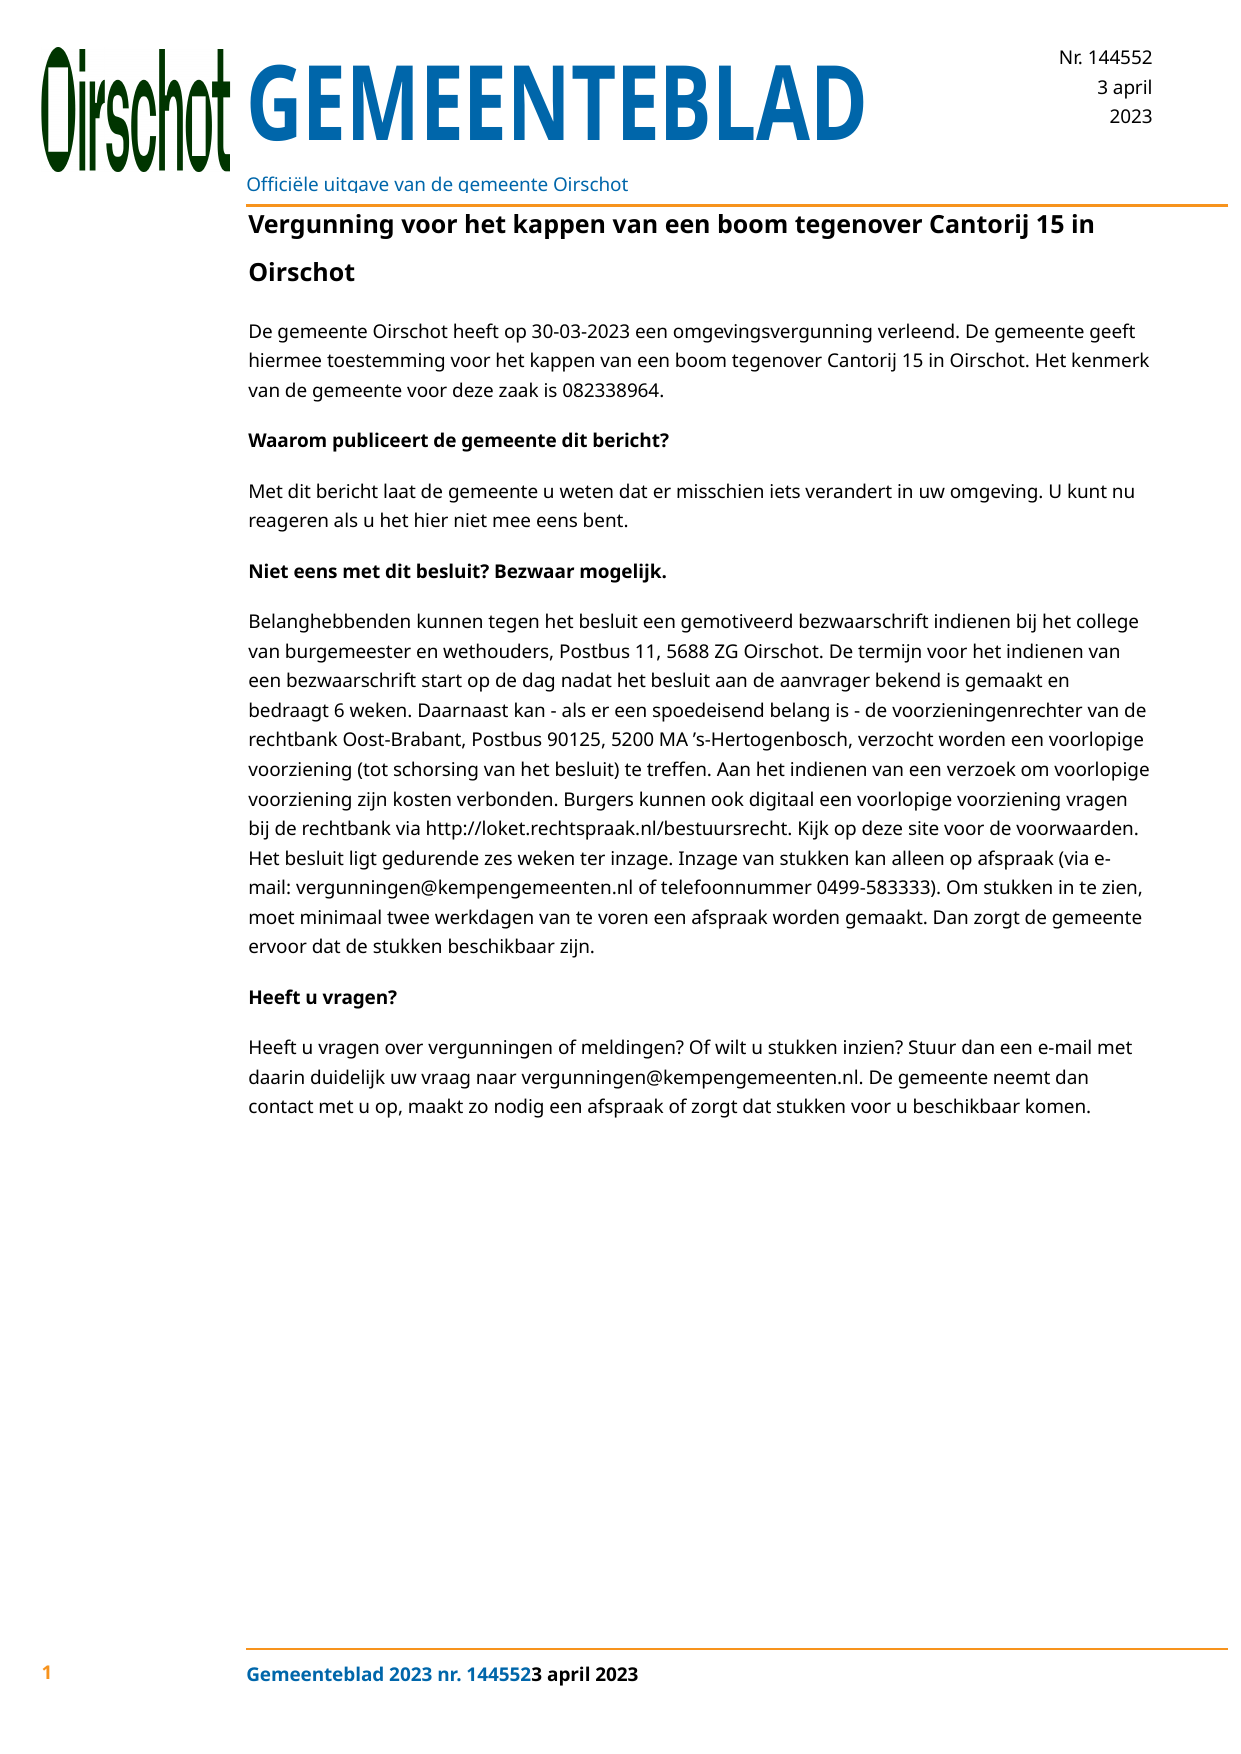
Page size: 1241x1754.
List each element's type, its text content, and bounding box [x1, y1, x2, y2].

text Met dit bericht laat de gemeente u weten dat er misschien iets verandert in uw omgeving. U kunt nu reageren als u het hier niet mee eens bent. [248, 478, 1152, 533]
text Niet eens met dit besluit? Bezwaar mogelijk. [248, 558, 1152, 584]
picture [41, 47, 231, 172]
text Vergunning voor het kappen van een boom tegenover Cantorij 15 in Oirschot [248, 207, 1152, 288]
text Waarom publiceert de gemeente dit bericht? [248, 427, 1152, 453]
text Belanghebbenden kunnen tegen het besluit een gemotiveerd bezwaarschrift indienen bij het college van burgemeester en wethouders, Postbus 11, 5688 ZG Oirschot. De termijn voor het indienen van een bezwaarschrift start op de dag nadat het besluit aan de aanvrager bekend is gemaakt en bedraagt 6 weken. Daarnaast kan - als er een spoedeisend belang is - de voorzieningenrechter van de rechtbank Oost-Brabant, Postbus 90125, 5200 MA ’s-Hertogenbosch, verzocht worden een voorlopige voorziening (tot schorsing van het besluit) te treffen. Aan het indienen van een verzoek om voorlopige voorziening zijn kosten verbonden. Burgers kunnen ook digitaal een voorlopige voorziening vragen bij de rechtbank via http://loket.rechtspraak.nl/bestuursrecht. Kijk op deze site voor de voorwaarden. Het besluit ligt gedurende zes weken ter inzage. Inzage van stukken kan alleen op afspraak (via e-mail: vergunningen@kempengemeenten.nl of telefoonnummer 0499-583333). Om stukken in te zien, moet minimaal twee werkdagen van te voren een afspraak worden gemaakt. Dan zorgt de gemeente ervoor dat de stukken beschikbaar zijn. [248, 608, 1152, 959]
text Heeft u vragen over vergunningen of meldingen? Of wilt u stukken inzien? Stuur dan een e-mail met daarin duidelijk uw vraag naar vergunningen@kempengemeenten.nl. De gemeente neemt dan contact met u op, maakt zo nodig een afspraak of zorgt dat stukken voor u beschikbaar komen. [248, 1034, 1152, 1119]
text De gemeente Oirschot heeft op 30-03-2023 een omgevingsvergunning verleend. De gemeente geeft hiermee toestemming voor het kappen van een boom tegenover Cantorij 15 in Oirschot. Het kenmerk van de gemeente voor deze zaak is 082338964. [248, 318, 1152, 403]
text Heeft u vragen? [248, 984, 1152, 1010]
